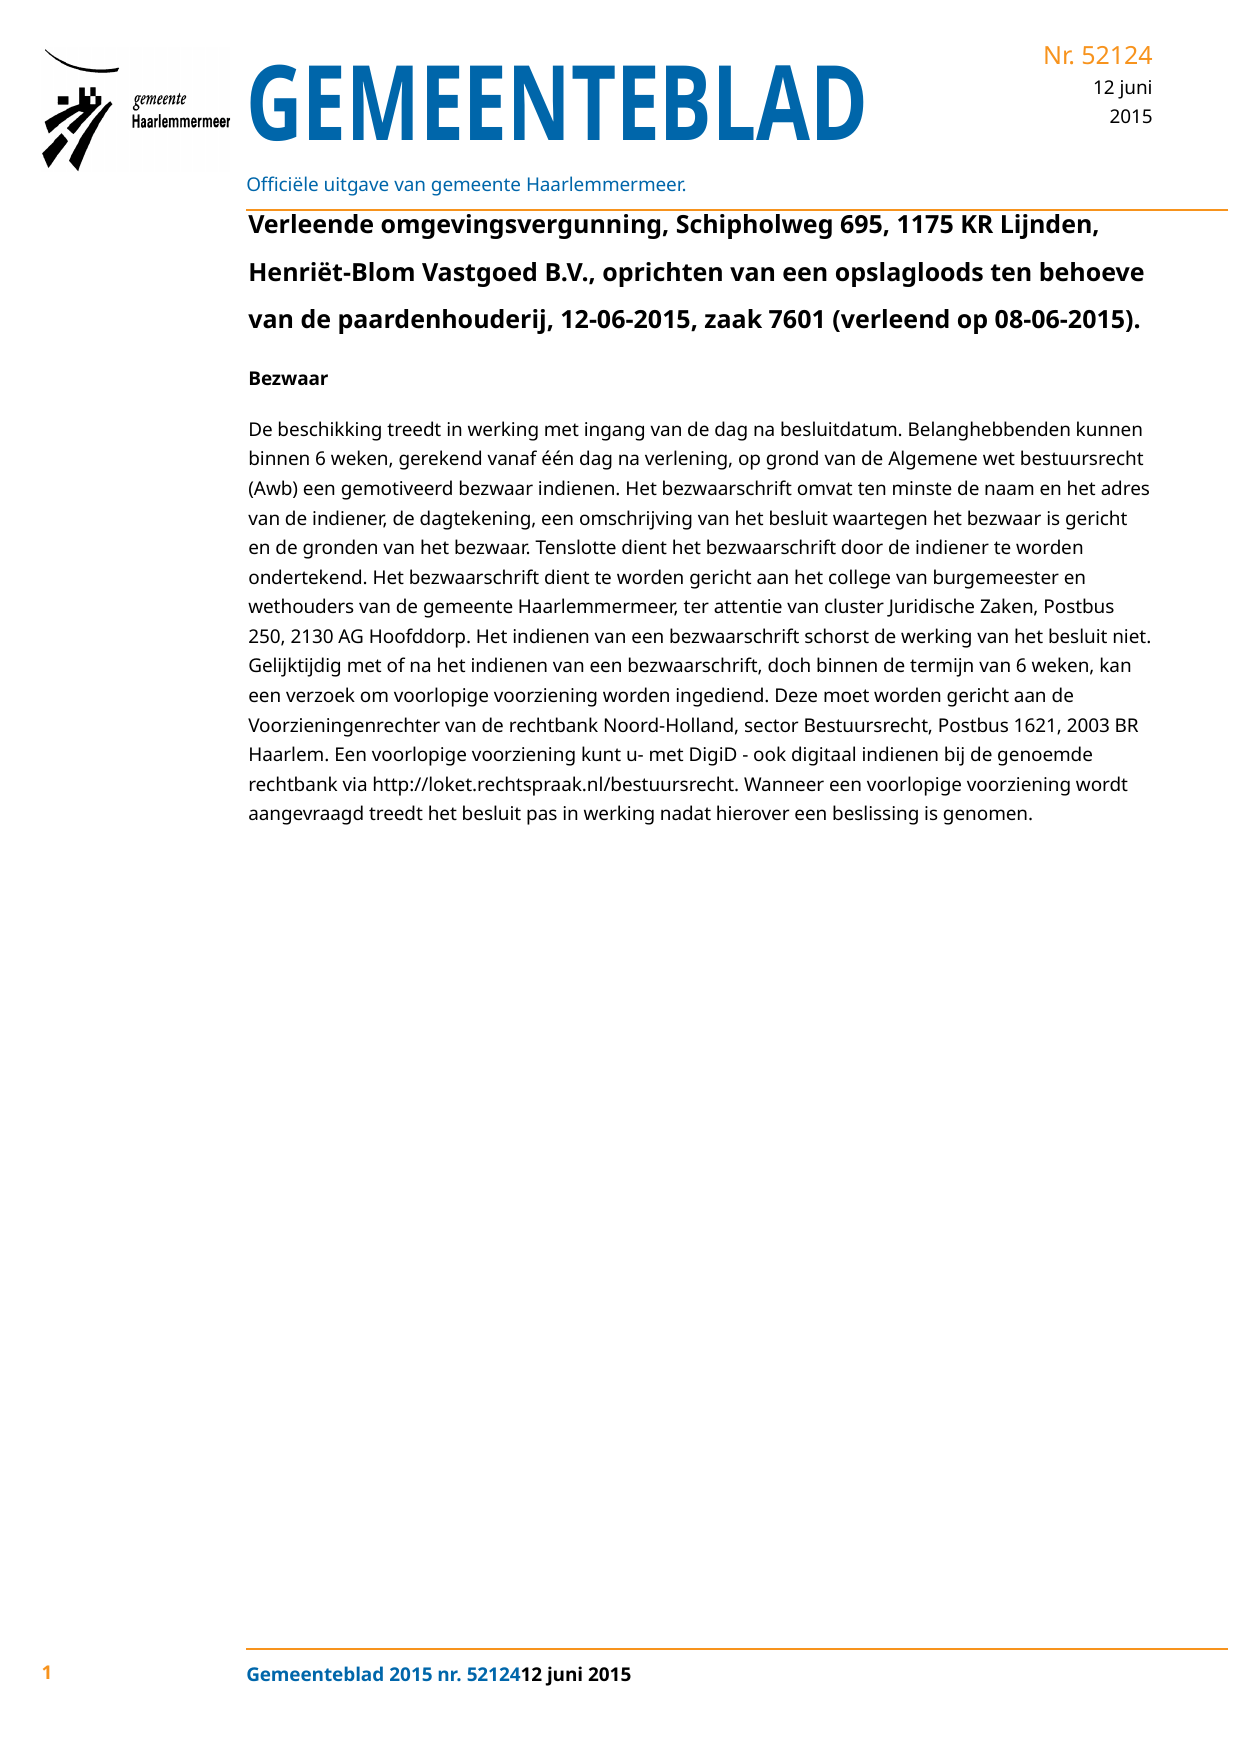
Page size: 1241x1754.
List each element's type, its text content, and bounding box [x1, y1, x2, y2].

text De beschikking treedt in werking met ingang van de dag na besluitdatum. Belanghebbenden kunnen binnen 6 weken, gerekend vanaf één dag na verlening, op grond van de Algemene wet bestuursrecht (Awb) een gemotiveerd bezwaar indienen. Het bezwaarschrift omvat ten minste de naam en het adres van de indiener, de dagtekening, een omschrijving van het besluit waartegen het bezwaar is gericht en de gronden van het bezwaar. Tenslotte dient het bezwaarschrift door de indiener te worden ondertekend. Het bezwaarschrift dient te worden gericht aan het college van burgemeester en wethouders van de gemeente Haarlemmermeer, ter attentie van cluster Juridische Zaken, Postbus 250, 2130 AG Hoofddorp. Het indienen van een bezwaarschrift schorst de werking van het besluit niet. Gelijktijdig met of na het indienen van een bezwaarschrift, doch binnen de termijn van 6 weken, kan een verzoek om voorlopige voorziening worden ingediend. Deze moet worden gericht aan de Voorzieningenrechter van de rechtbank Noord-Holland, sector Bestuursrecht, Postbus 1621, 2003 BR Haarlem. Een voorlopige voorziening kunt u- met DigiD - ook digitaal indienen bij de genoemde rechtbank via http://loket.rechtspraak.nl/bestuursrecht. Wanneer een voorlopige voorziening wordt aangevraagd treedt het besluit pas in werking nadat hierover een beslissing is genomen. [248, 416, 1152, 826]
text Verleende omgevingsvergunning, Schipholweg 695, 1175 KR Lijnden, Henriët-Blom Vastgoed B.V., oprichten van een opslagloods ten behoeve van de paardenhouderij, 12-06-2015, zaak 7601 (verleend op 08-06-2015). [248, 211, 1152, 336]
picture [41, 47, 231, 172]
text Bezwaar [248, 366, 1152, 391]
